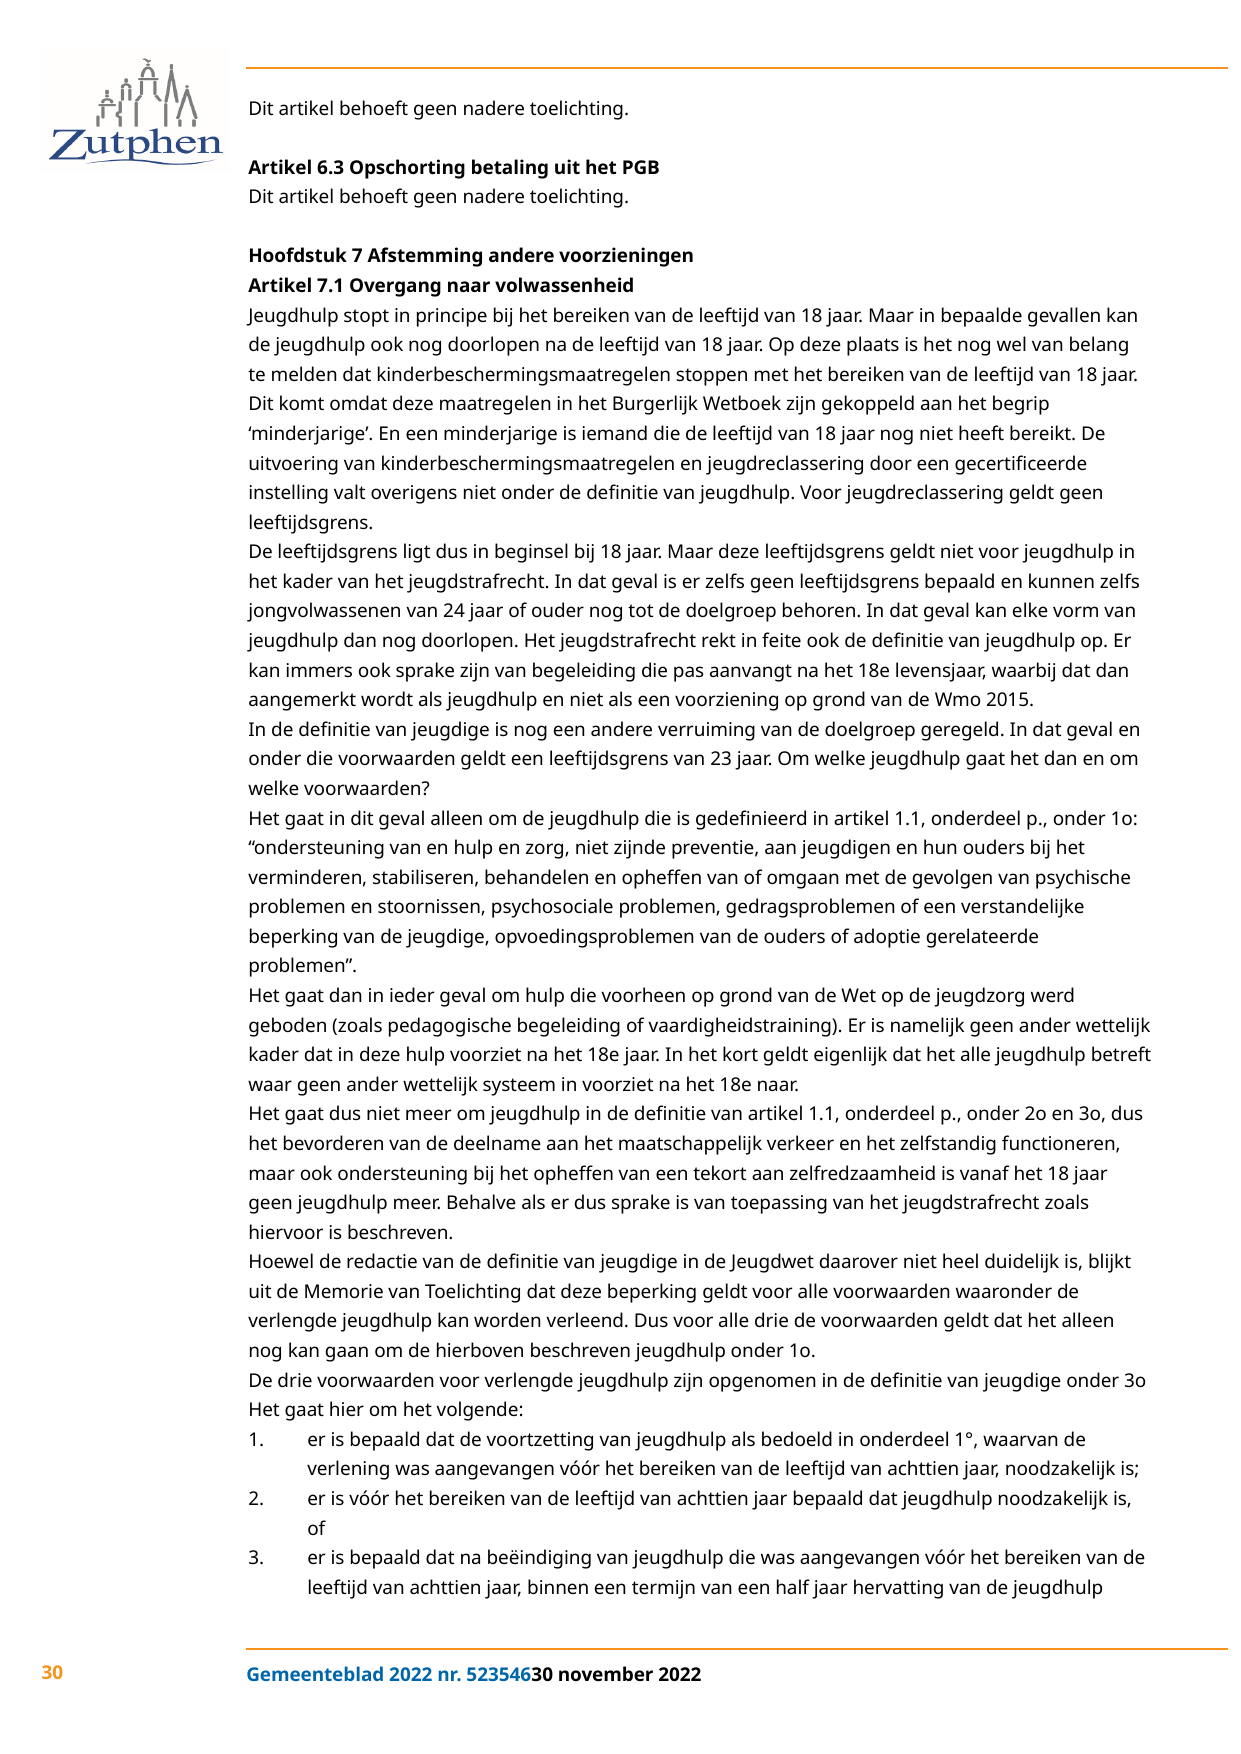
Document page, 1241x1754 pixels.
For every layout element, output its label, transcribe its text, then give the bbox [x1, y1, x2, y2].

text De leeftijdsgrens ligt dus in beginsel bij 18 jaar. Maar deze leeftijdsgrens geldt niet voor jeugdhulp in het kader van het jeugdstrafrecht. In dat geval is er zelfs geen leeftijdsgrens bepaald en kunnen zelfs jongvolwassenen van 24 jaar of ouder nog tot de doelgroep behoren. In dat geval kan elke vorm van jeugdhulp dan nog doorlopen. Het jeugdstrafrecht rekt in feite ook de definitie van jeugdhulp op. Er kan immers ook sprake zijn van begeleiding die pas aanvangt na het 18e levensjaar, waarbij dat dan aangemerkt wordt als jeugdhulp en niet als een voorziening op grond van de Wmo 2015. [248, 538, 1152, 712]
text Het gaat dus niet meer om jeugdhulp in de definitie van artikel 1.1, onderdeel p., onder 2o en 3o, dus het bevorderen van de deelname aan het maatschappelijk verkeer en het zelfstandig functioneren, maar ook ondersteuning bij het opheffen van een tekort aan zelfredzaamheid is vanaf het 18 jaar geen jeugdhulp meer. Behalve als er dus sprake is van toepassing van het jeugdstrafrecht zoals hiervoor is beschreven. [248, 1101, 1152, 1245]
text Dit artikel behoeft geen nadere toelichting. [248, 95, 1152, 121]
list er is bepaald dat de voortzetting van jeugdhulp als bedoeld in onderdeel 1°, waarvan de verlening was aangevangen vóór het bereiken van de leeftijd van achttien jaar, noodzakelijk is; [248, 1426, 1152, 1481]
text Jeugdhulp stopt in principe bij het bereiken van de leeftijd van 18 jaar. Maar in bepaalde gevallen kan de jeugdhulp ook nog doorlopen na de leeftijd van 18 jaar. Op deze plaats is het nog wel van belang te melden dat kinderbeschermingsmaatregelen stoppen met het bereiken van de leeftijd van 18 jaar. Dit komt omdat deze maatregelen in het Burgerlijk Wetboek zijn gekoppeld aan het begrip ‘minderjarige’. En een minderjarige is iemand die de leeftijd van 18 jaar nog niet heeft bereikt. De uitvoering van kinderbeschermingsmaatregelen en jeugdreclassering door een gecertificeerde instelling valt overigens niet onder de definitie van jeugdhulp. Voor jeugdreclassering geldt geen leeftijdsgrens. [248, 302, 1152, 535]
text Het gaat dan in ieder geval om hulp die voorheen op grond van de Wet op de jeugdzorg werd geboden (zoals pedagogische begeleiding of vaardigheidstraining). Er is namelijk geen ander wettelijk kader dat in deze hulp voorziet na het 18e jaar. In het kort geldt eigenlijk dat het alle jeugdhulp betreft waar geen ander wettelijk systeem in voorziet na het 18e naar. [248, 982, 1152, 1097]
text Het gaat in dit geval alleen om de jeugdhulp die is gedefinieerd in artikel 1.1, onderdeel p., onder 1o: [248, 805, 1152, 831]
text Hoewel de redactie van de definitie van jeugdige in de Jeugdwet daarover niet heel duidelijk is, blijkt uit de Memorie van Toelichting dat deze beperking geldt voor alle voorwaarden waaronder de verlengde jeugdhulp kan worden verleend. Dus voor alle drie de voorwaarden geldt dat het alleen nog kan gaan om de hierboven beschreven jeugdhulp onder 1o. [248, 1248, 1152, 1363]
list er is bepaald dat na beëindiging van jeugdhulp die was aangevangen vóór het bereiken van de leeftijd van achttien jaar, binnen een termijn van een half jaar hervatting van de jeugdhulp [248, 1544, 1152, 1600]
text Artikel 6.3 Opschorting betaling uit het PGB [248, 154, 1152, 180]
text Artikel 7.1 Overgang naar volwassenheid [248, 272, 1152, 298]
list er is vóór het bereiken van de leeftijd van achttien jaar bepaald dat jeugdhulp noodzakelijk is, of [248, 1485, 1152, 1541]
text Hoofdstuk 7 Afstemming andere voorzieningen [248, 243, 1152, 268]
text De drie voorwaarden voor verlengde jeugdhulp zijn opgenomen in de definitie van jeugdige onder 3o Het gaat hier om het volgende: [248, 1367, 1152, 1422]
text “ondersteuning van en hulp en zorg, niet zijnde preventie, aan jeugdigen en hun ouders bij het verminderen, stabiliseren, behandelen en opheffen van of omgaan met de gevolgen van psychische problemen en stoornissen, psychosociale problemen, gedragsproblemen of een verstandelijke beperking van de jeugdige, opvoedingsproblemen van de ouders of adoptie gerelateerde problemen”. [248, 834, 1152, 978]
text In de definitie van jeugdige is nog een andere verruiming van de doelgroep geregeld. In dat geval en onder die voorwaarden geldt een leeftijdsgrens van 23 jaar. Om welke jeugdhulp gaat het dan en om welke voorwaarden? [248, 716, 1152, 801]
picture [41, 47, 231, 172]
text Dit artikel behoeft geen nadere toelichting. [248, 183, 1152, 209]
